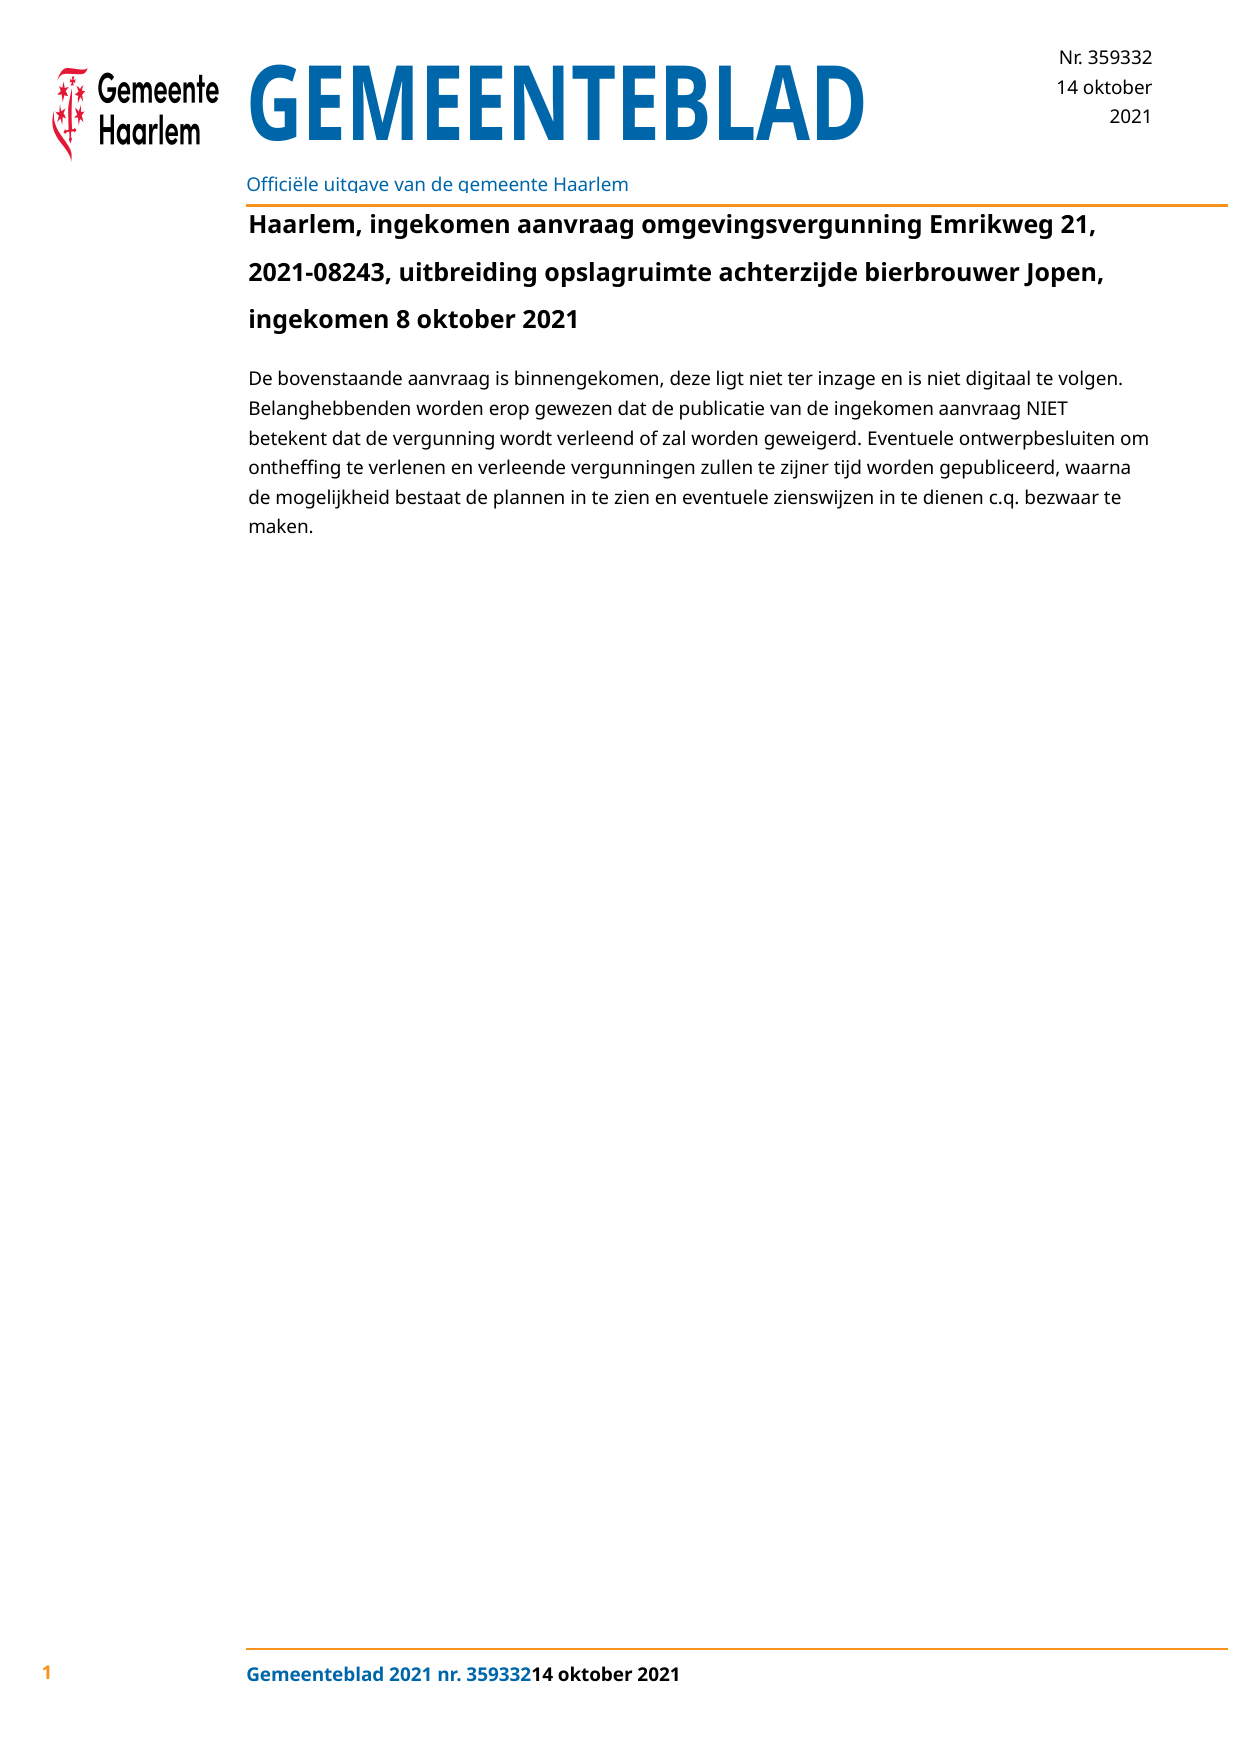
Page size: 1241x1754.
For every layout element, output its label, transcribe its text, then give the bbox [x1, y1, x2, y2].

picture [41, 47, 231, 172]
text Haarlem, ingekomen aanvraag omgevingsvergunning Emrikweg 21, 2021-08243, uitbreiding opslagruimte achterzijde bierbrouwer Jopen, ingekomen 8 oktober 2021 [248, 207, 1152, 336]
text De bovenstaande aanvraag is binnengekomen, deze ligt niet ter inzage en is niet digitaal te volgen. Belanghebbenden worden erop gewezen dat de publicatie van de ingekomen aanvraag NIET betekent dat de vergunning wordt verleend of zal worden geweigerd. Eventuele ontwerpbesluiten om ontheffing te verlenen en verleende vergunningen zullen te zijner tijd worden gepubliceerd, waarna de mogelijkheid bestaat de plannen in te zien en eventuele zienswijzen in te dienen c.q. bezwaar te maken. [248, 366, 1152, 539]
